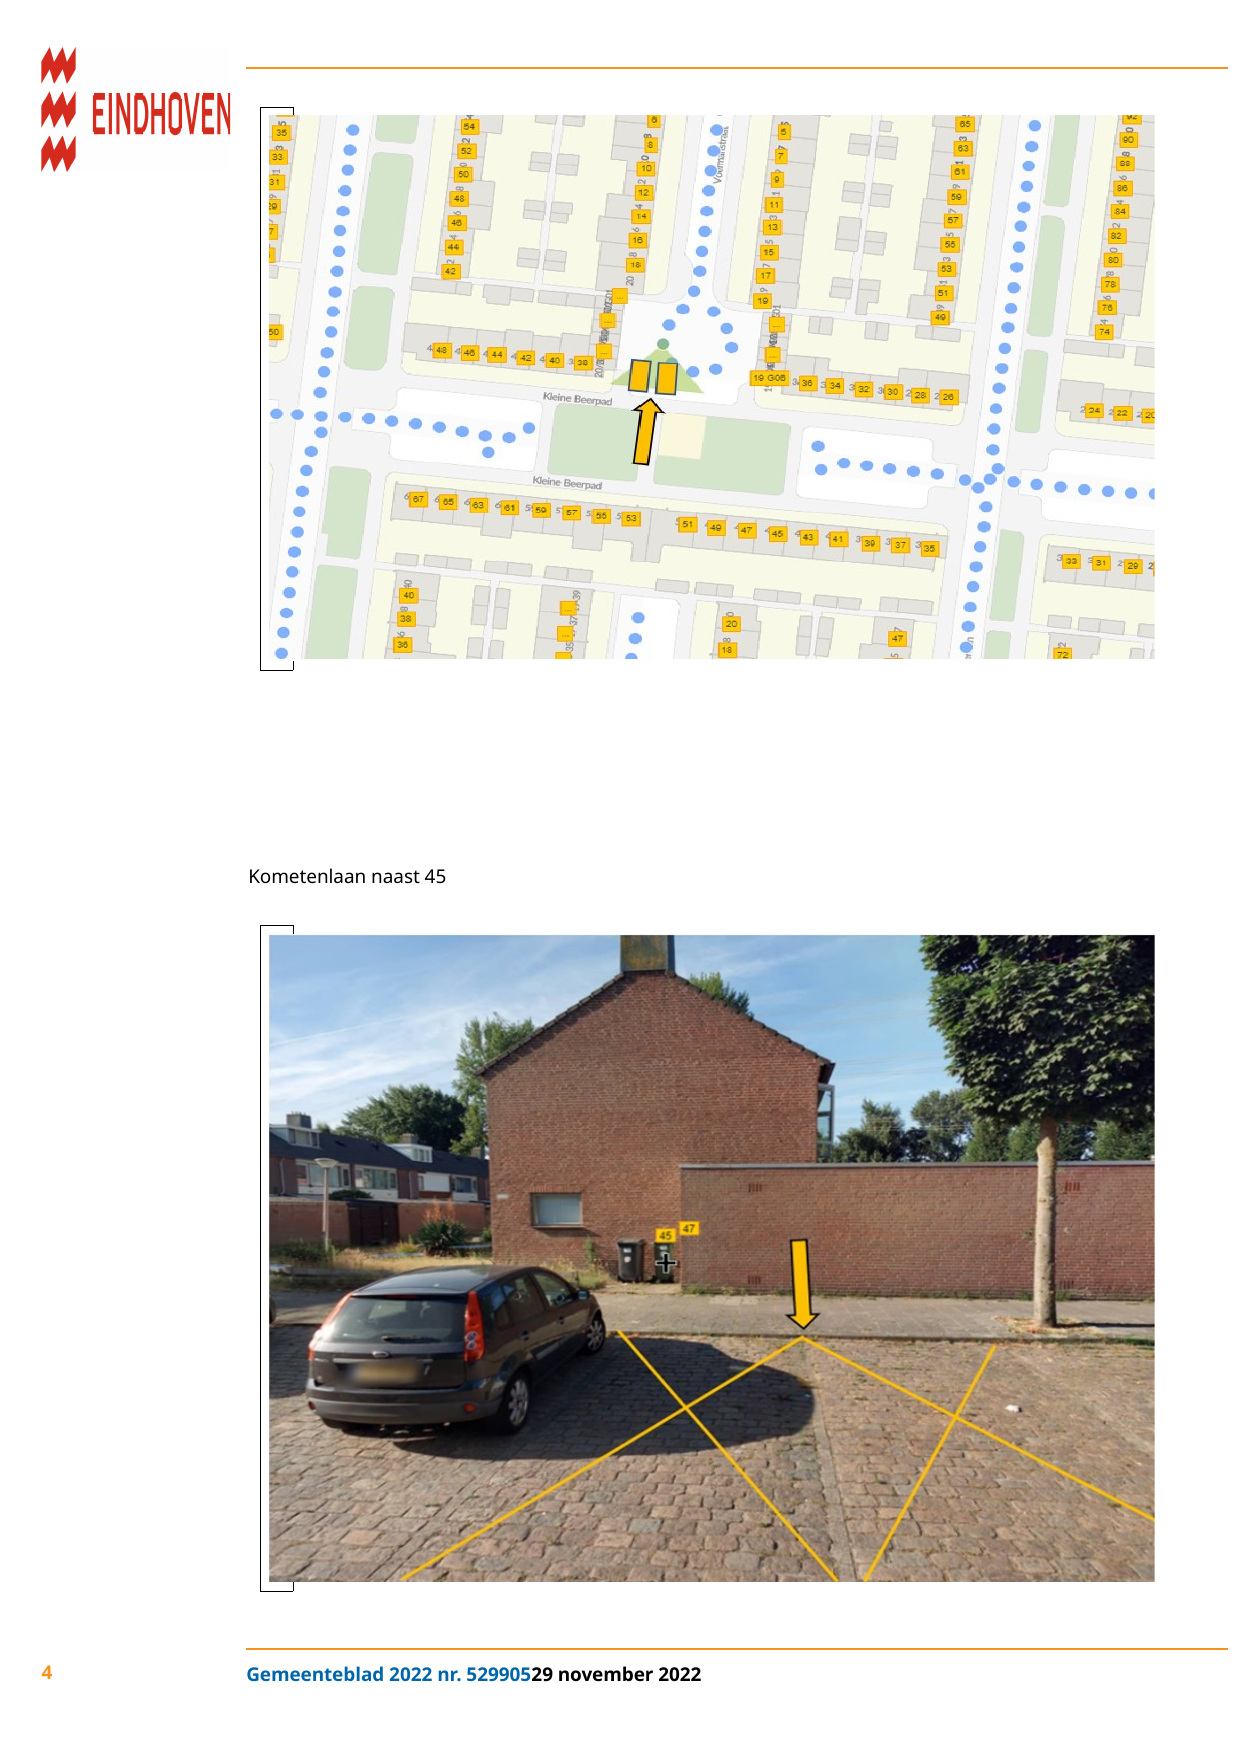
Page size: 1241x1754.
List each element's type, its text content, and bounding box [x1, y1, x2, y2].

picture [41, 47, 231, 172]
text Kometenlaan naast 45 [248, 863, 1152, 889]
picture [268, 934, 1155, 1582]
picture [268, 115, 1155, 661]
